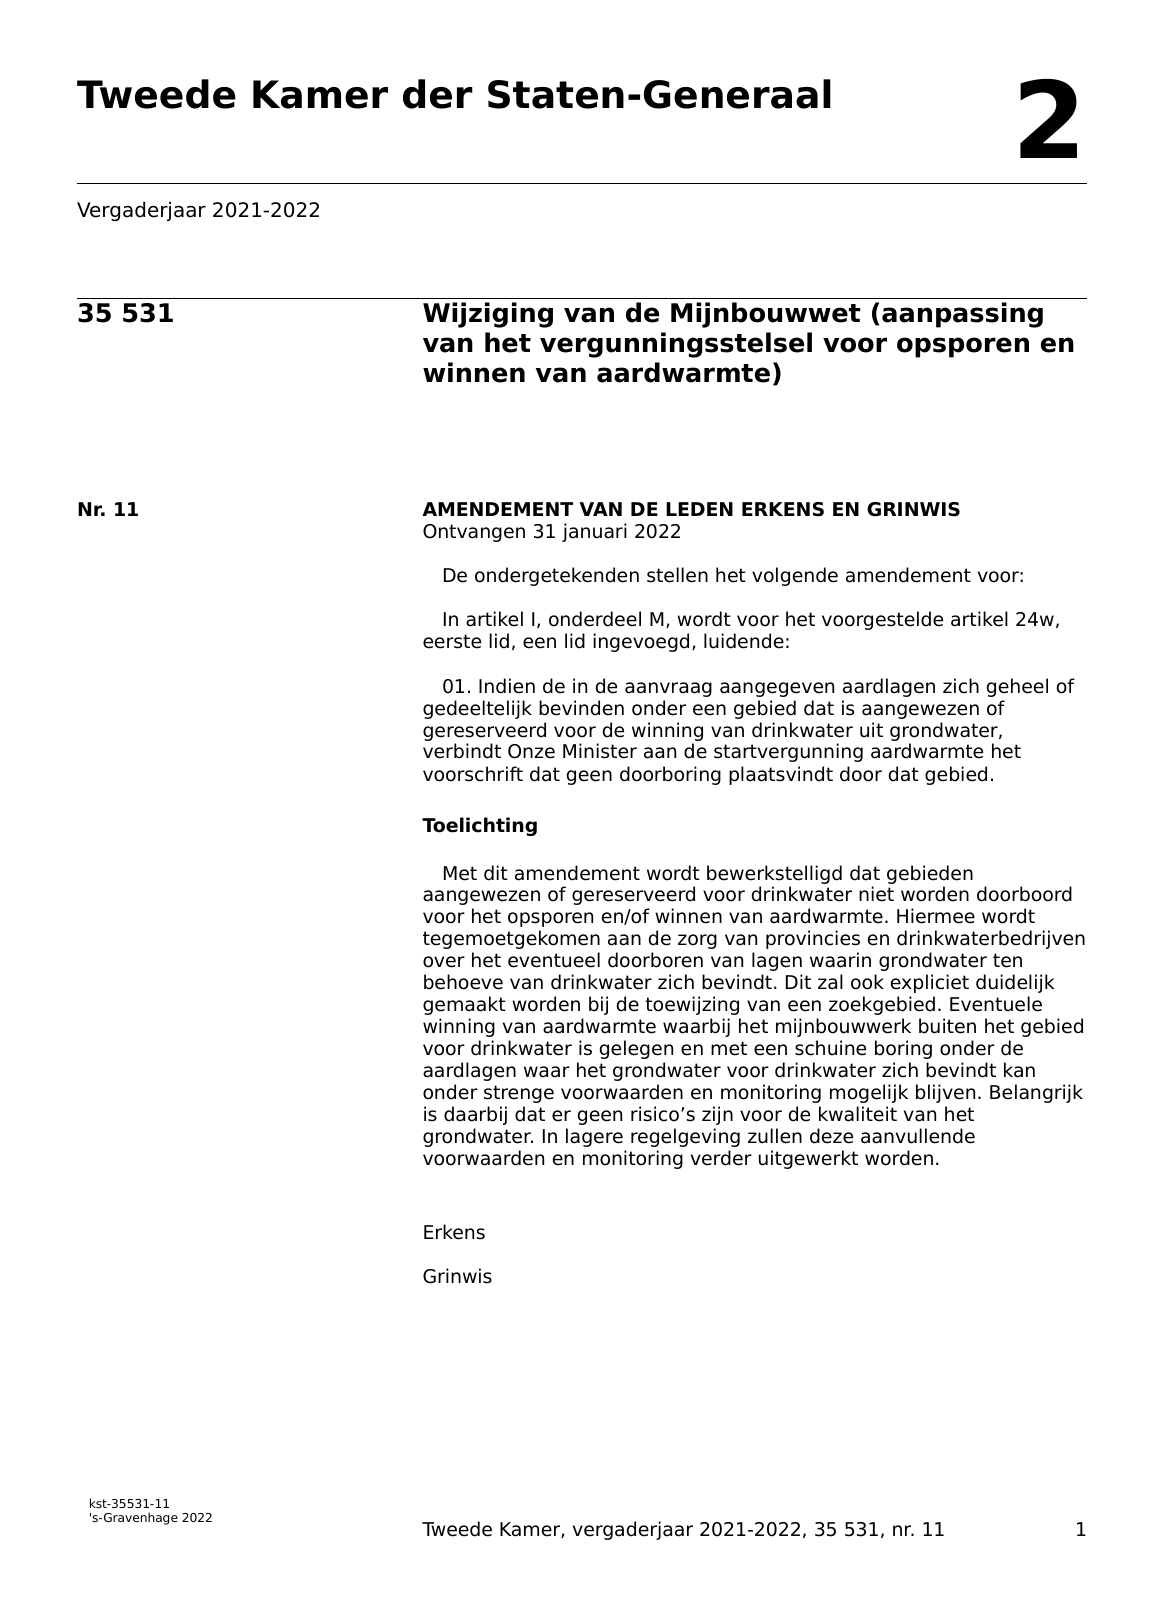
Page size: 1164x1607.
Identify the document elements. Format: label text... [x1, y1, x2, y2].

text kst-35531-11 [88, 1497, 323, 1511]
text 's-Gravenhage 2022 [88, 1511, 323, 1525]
text 01. Indien de in de aanvraag aangegeven aardlagen zich geheel of gedeeltelijk bevinden onder een gebied dat is aangewezen of gereserveerd voor de winning van drinkwater uit grondwater, verbindt Onze Minister aan de startvergunning aardwarmte het voorschrift dat geen doorboring plaatsvindt door dat gebied. [422, 676, 1087, 785]
subtitle 35 531 Wijziging van de Mijnbouwwet (aanpassing van het vergunningsstelsel voor opsporen en winnen van aardwarmte) [77, 299, 1087, 388]
table_cell Vergaderjaar 2021-2022 [77, 184, 1087, 298]
table_header 2 [886, 59, 1087, 183]
text De ondergetekenden stellen het volgende amendement voor: [422, 565, 1087, 587]
table_header Tweede Kamer der Staten-Generaal [77, 59, 886, 183]
text In artikel I, onderdeel M, wordt voor het voorgestelde artikel 24w, eerste lid, een lid ingevoegd, luidende: [422, 609, 1087, 653]
subtitle Toelichting [422, 815, 1087, 837]
text Ontvangen 31 januari 2022 [422, 521, 1087, 543]
text Met dit amendement wordt bewerkstelligd dat gebieden aangewezen of gereserveerd voor drinkwater niet worden doorboord voor het opsporen en/of winnen van aardwarmte. Hiermee wordt tegemoetgekomen aan de zorg van provincies en drinkwaterbedrijven over het eventueel doorboren van lagen waarin grondwater ten behoeve van drinkwater zich bevindt. Dit zal ook expliciet duidelijk gemaakt worden bij de toewijzing van een zoekgebied. Eventuele winning van aardwarmte waarbij het mijnbouwwerk buiten het gebied voor drinkwater is gelegen en met een schuine boring onder de aardlagen waar het grondwater voor drinkwater zich bevindt kan onder strenge voorwaarden en monitoring mogelijk blijven. Belangrijk is daarbij dat er geen risico’s zijn voor de kwaliteit van het grondwater. In lagere regelgeving zullen deze aanvullende voorwaarden en monitoring verder uitgewerkt worden. [422, 862, 1087, 1170]
text Erkens Grinwis [422, 1200, 1087, 1288]
subtitle Nr. 11 AMENDEMENT VAN DE LEDEN ERKENS EN GRINWIS [77, 499, 1087, 521]
